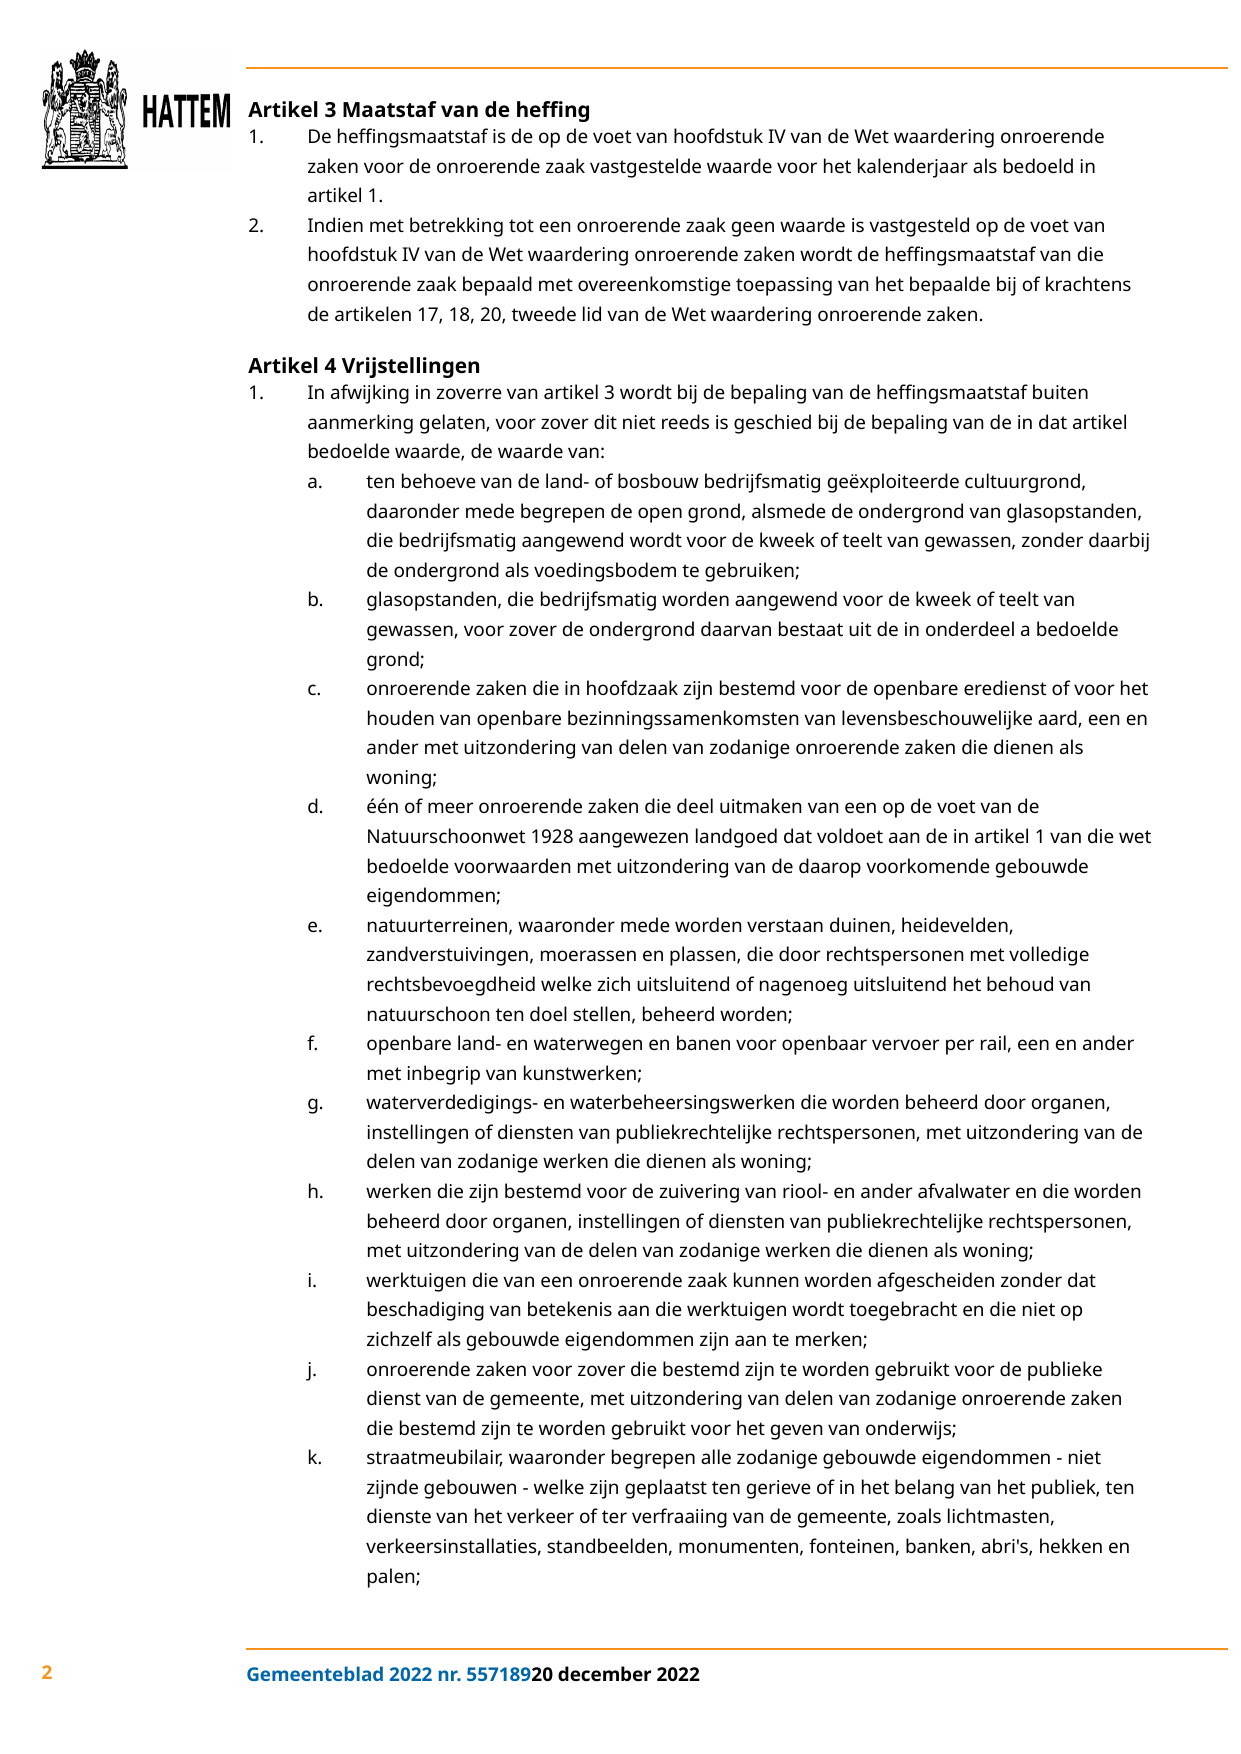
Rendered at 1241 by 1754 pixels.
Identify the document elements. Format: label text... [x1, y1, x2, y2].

list ten behoeve van de land- of bosbouw bedrijfsmatig geëxploiteerde cultuurgrond, daaronder mede begrepen de open grond, alsmede de ondergrond van glasopstanden, die bedrijfsmatig aangewend wordt voor de kweek of teelt van gewassen, zonder daarbij de ondergrond als voedingsbodem te gebruiken; [307, 468, 1152, 583]
list Indien met betrekking tot een onroerende zaak geen waarde is vastgesteld op de voet van hoofdstuk IV van de Wet waardering onroerende zaken wordt de heffingsmaatstaf van die onroerende zaak bepaald met overeenkomstige toepassing van het bepaalde bij of krachtens de artikelen 17, 18, 20, tweede lid van de Wet waardering onroerende zaken. [248, 212, 1152, 326]
text Artikel 3 Maatstaf van de heffing [248, 95, 1152, 123]
text Artikel 4 Vrijstellingen [248, 351, 1152, 379]
list De heffingsmaatstaf is de op de voet van hoofdstuk IV van de Wet waardering onroerende zaken voor de onroerende zaak vastgestelde waarde voor het kalenderjaar als bedoeld in artikel 1. [248, 123, 1152, 208]
list waterverdedigings- en waterbeheersingswerken die worden beheerd door organen, instellingen of diensten van publiekrechtelijke rechtspersonen, met uitzondering van de delen van zodanige werken die dienen als woning; [307, 1089, 1152, 1174]
list onroerende zaken die in hoofdzaak zijn bestemd voor de openbare eredienst of voor het houden van openbare bezinningssamenkomsten van levensbeschouwelijke aard, een en ander met uitzondering van delen van zodanige onroerende zaken die dienen als woning; [307, 675, 1152, 790]
list straatmeubilair, waaronder begrepen alle zodanige gebouwde eigendommen - niet zijnde gebouwen - welke zijn geplaatst ten gerieve of in het belang van het publiek, ten dienste van het verkeer of ter verfraaiing van de gemeente, zoals lichtmasten, verkeersinstallaties, standbeelden, monumenten, fonteinen, banken, abri's, hekken en palen; [307, 1444, 1152, 1589]
list één of meer onroerende zaken die deel uitmaken van een op de voet van de Natuurschoonwet 1928 aangewezen landgoed dat voldoet aan de in artikel 1 van die wet bedoelde voorwaarden met uitzondering van de daarop voorkomende gebouwde eigendommen; [307, 794, 1152, 908]
list In afwijking in zoverre van artikel 3 wordt bij de bepaling van de heffingsmaatstaf buiten aanmerking gelaten, voor zover dit niet reeds is geschied bij de bepaling van de in dat artikel bedoelde waarde, de waarde van: [248, 379, 1152, 464]
list onroerende zaken voor zover die bestemd zijn te worden gebruikt voor de publieke dienst van de gemeente, met uitzondering van delen van zodanige onroerende zaken die bestemd zijn te worden gebruikt voor het geven van onderwijs; [307, 1356, 1152, 1441]
list natuurterreinen, waaronder mede worden verstaan duinen, heidevelden, zandverstuivingen, moerassen en plassen, die door rechtspersonen met volledige rechtsbevoegdheid welke zich uitsluitend of nagenoeg uitsluitend het behoud van natuurschoon ten doel stellen, beheerd worden; [307, 912, 1152, 1027]
list openbare land- en waterwegen en banen voor openbaar vervoer per rail, een en ander met inbegrip van kunstwerken; [307, 1030, 1152, 1086]
list werken die zijn bestemd voor de zuivering van riool- en ander afvalwater en die worden beheerd door organen, instellingen of diensten van publiekrechtelijke rechtspersonen, met uitzondering van de delen van zodanige werken die dienen als woning; [307, 1178, 1152, 1263]
picture [41, 47, 231, 172]
list werktuigen die van een onroerende zaak kunnen worden afgescheiden zonder dat beschadiging van betekenis aan die werktuigen wordt toegebracht en die niet op zichzelf als gebouwde eigendommen zijn aan te merken; [307, 1267, 1152, 1352]
list glasopstanden, die bedrijfsmatig worden aangewend voor de kweek of teelt van gewassen, voor zover de ondergrond daarvan bestaat uit de in onderdeel a bedoelde grond; [307, 587, 1152, 672]
